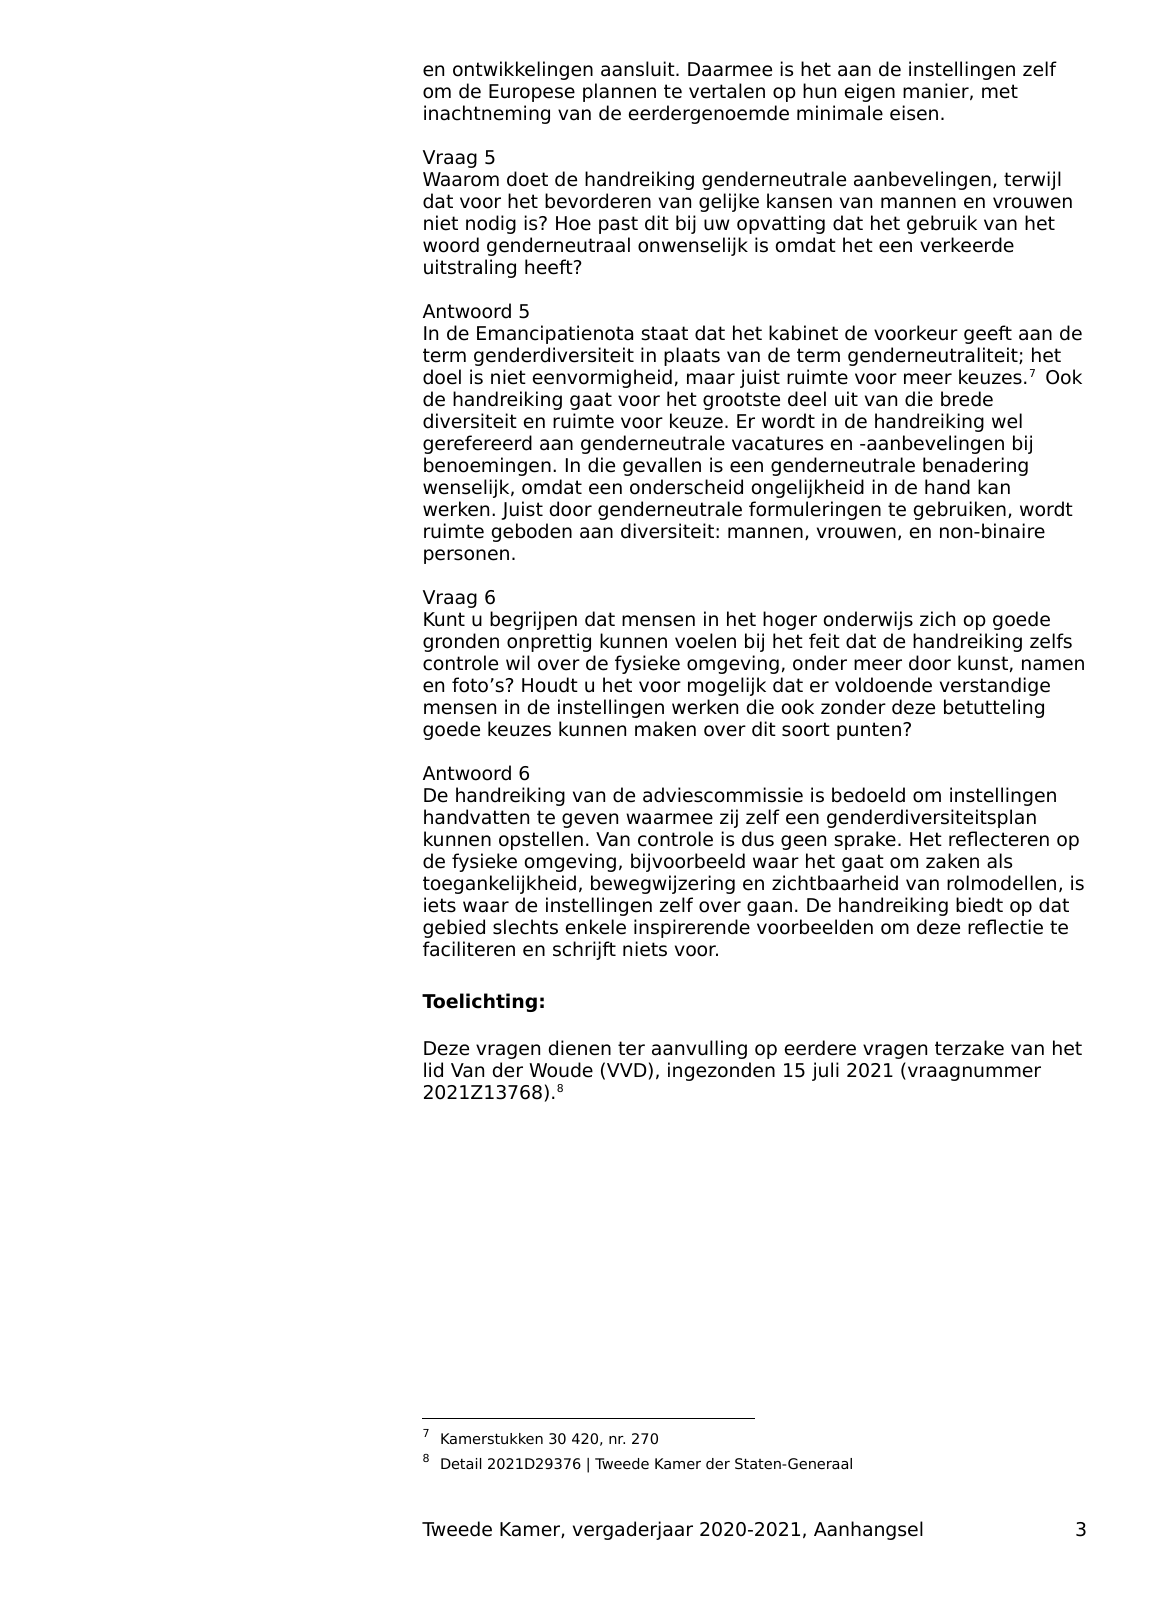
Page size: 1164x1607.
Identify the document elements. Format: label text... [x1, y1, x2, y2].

text In de Emancipatienota staat dat het kabinet de voorkeur geeft aan de term genderdiversiteit in plaats van de term genderneutraliteit; het doel is niet eenvormigheid, maar juist ruimte voor meer keuzes. Ook de handreiking gaat voor het grootste deel uit van die brede diversiteit en ruimte voor keuze. Er wordt in de handreiking wel gerefereerd aan genderneutrale vacatures en -aanbevelingen bij benoemingen. In die gevallen is een genderneutrale benadering wenselijk, omdat een onderscheid ongelijkheid in de hand kan werken. Juist door genderneutrale formuleringen te gebruiken, wordt ruimte geboden aan diversiteit: mannen, vrouwen, en non-binaire personen. [422, 323, 1087, 565]
text Antwoord 5 [422, 301, 1087, 323]
text Detail 2021D29376 | Tweede Kamer der Staten-Generaal [422, 1452, 1087, 1474]
subtitle Toelichting: [422, 991, 1087, 1013]
text Deze vragen dienen ter aanvulling op eerdere vragen terzake van het lid Van der Woude (VVD), ingezonden 15 juli 2021 (vraagnummer 2021Z13768). [422, 1038, 1087, 1104]
text Kunt u begrijpen dat mensen in het hoger onderwijs zich op goede gronden onprettig kunnen voelen bij het feit dat de handreiking zelfs controle wil over de fysieke omgeving, onder meer door kunst, namen en foto’s? Houdt u het voor mogelijk dat er voldoende verstandige mensen in de instellingen werken die ook zonder deze betutteling goede keuzes kunnen maken over dit soort punten? [422, 609, 1087, 741]
text Vraag 6 [422, 587, 1087, 609]
text De handreiking van de adviescommissie is bedoeld om instellingen handvatten te geven waarmee zij zelf een genderdiversiteitsplan kunnen opstellen. Van controle is dus geen sprake. Het reflecteren op de fysieke omgeving, bijvoorbeeld waar het gaat om zaken als toegankelijkheid, bewegwijzering en zichtbaarheid van rolmodellen, is iets waar de instellingen zelf over gaan. De handreiking biedt op dat gebied slechts enkele inspirerende voorbeelden om deze reflectie te faciliteren en schrijft niets voor. [422, 785, 1087, 961]
text Kamerstukken 30 420, nr. 270 [422, 1427, 1087, 1449]
text en ontwikkelingen aansluit. Daarmee is het aan de instellingen zelf om de Europese plannen te vertalen op hun eigen manier, met inachtneming van de eerdergenoemde minimale eisen. [422, 59, 1087, 125]
text Waarom doet de handreiking genderneutrale aanbevelingen, terwijl dat voor het bevorderen van gelijke kansen van mannen en vrouwen niet nodig is? Hoe past dit bij uw opvatting dat het gebruik van het woord genderneutraal onwenselijk is omdat het een verkeerde uitstraling heeft? [422, 169, 1087, 279]
text Vraag 5 [422, 147, 1087, 169]
text Antwoord 6 [422, 763, 1087, 785]
